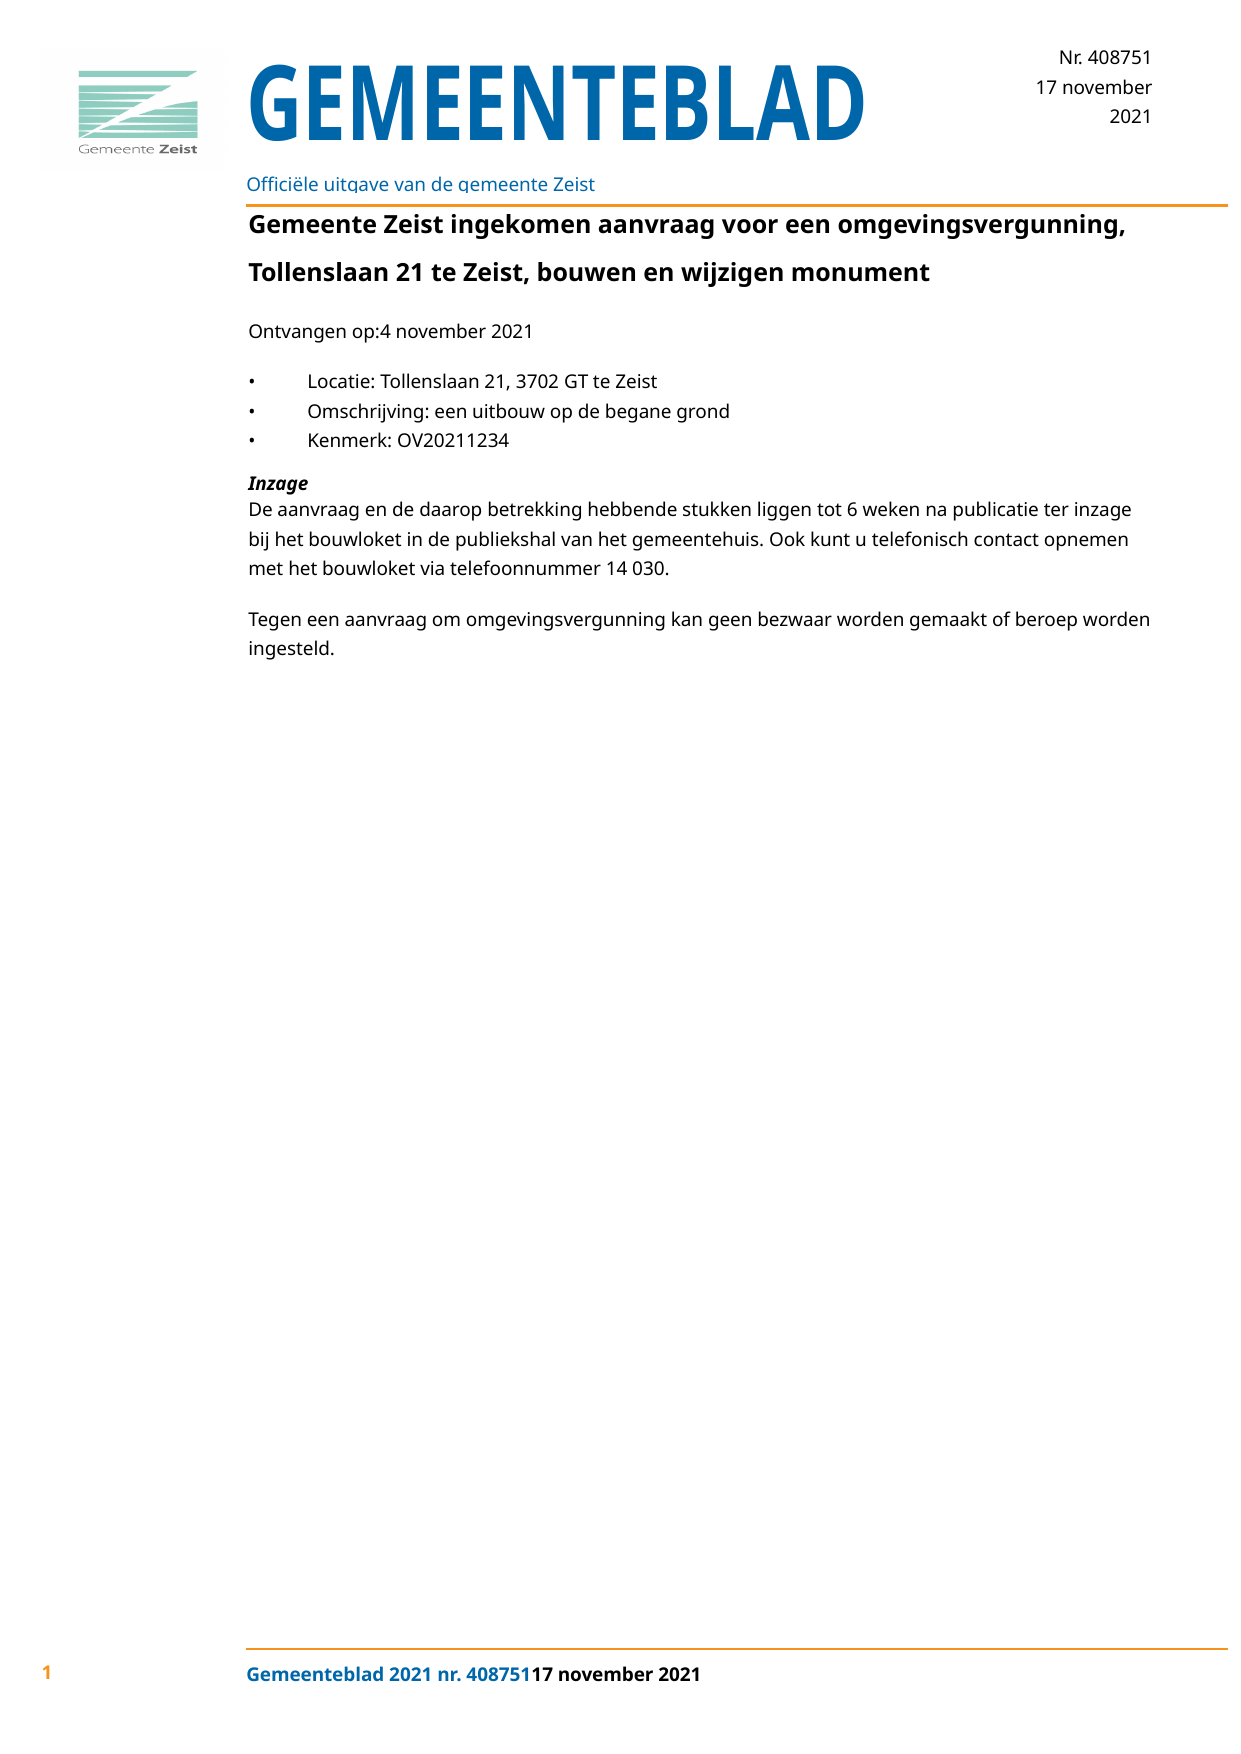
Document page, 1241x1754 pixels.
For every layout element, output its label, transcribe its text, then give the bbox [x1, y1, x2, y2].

list Omschrijving: een uitbouw op de begane grond [248, 398, 1152, 424]
text Tegen een aanvraag om omgevingsvergunning kan geen bezwaar worden gemaakt of beroep worden ingesteld. [248, 606, 1152, 661]
picture [41, 47, 231, 172]
list Kenmerk: OV20211234 [248, 427, 1152, 453]
text De aanvraag en de daarop betrekking hebbende stukken liggen tot 6 weken na publicatie ter inzage bij het bouwloket in de publiekshal van het gemeentehuis. Ook kunt u telefonisch contact opnemen met het bouwloket via telefoonnummer 14 030. [248, 496, 1152, 581]
text Gemeente Zeist ingekomen aanvraag voor een omgevingsvergunning, Tollenslaan 21 te Zeist, bouwen en wijzigen monument [248, 207, 1152, 288]
list Locatie: Tollenslaan 21, 3702 GT te Zeist [248, 368, 1152, 394]
text Inzage [248, 471, 1152, 496]
text Ontvangen op:4 november 2021 [248, 318, 1152, 344]
